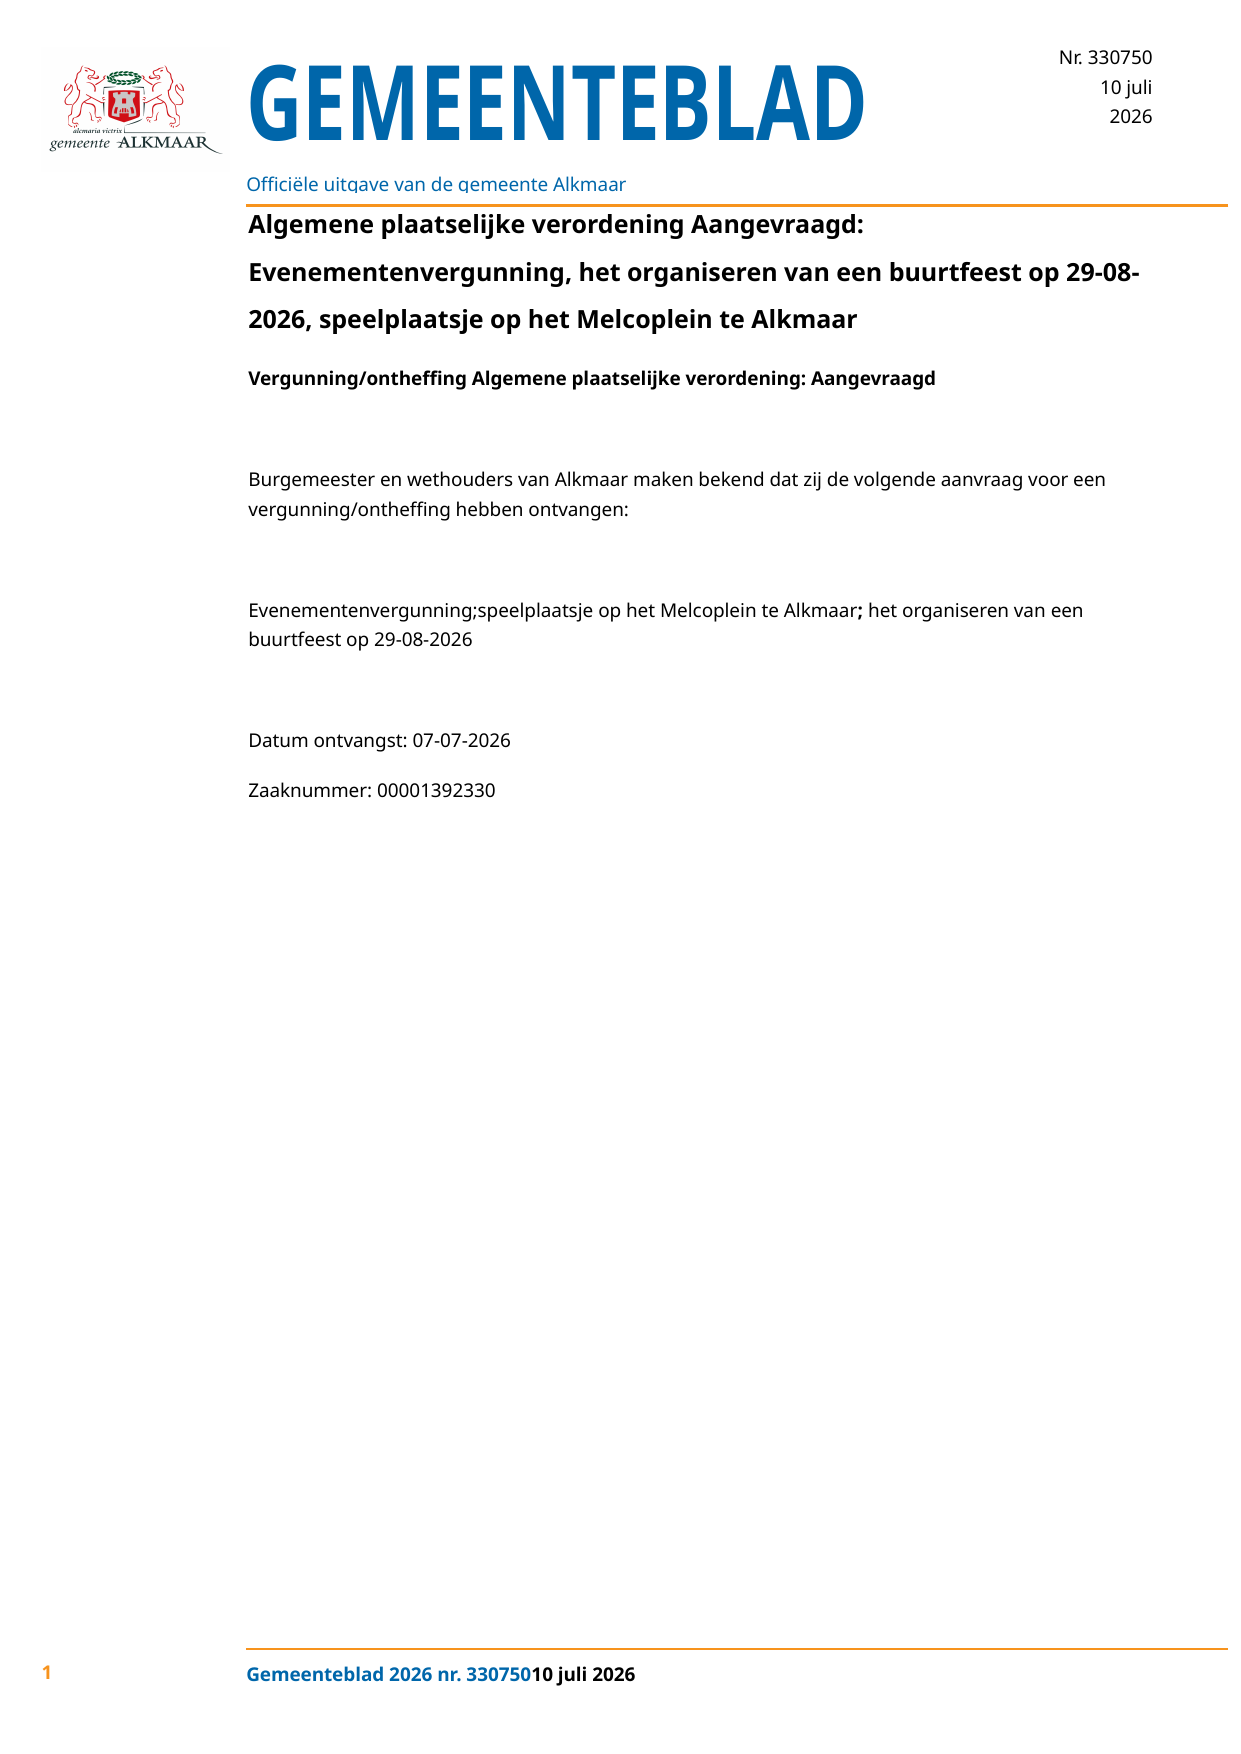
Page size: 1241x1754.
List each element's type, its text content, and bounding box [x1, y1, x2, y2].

text Zaaknummer: 00001392330 [248, 778, 1152, 803]
picture [41, 47, 231, 172]
text Vergunning/ontheffing Algemene plaatselijke verordening: Aangevraagd [248, 366, 1152, 391]
text Datum ontvangst: 07-07-2026 [248, 727, 1152, 753]
text Evenementenvergunning;speelplaatsje op het Melcoplein te Alkmaar; het organiseren van een buurtfeest op 29-08-2026 [248, 597, 1152, 652]
text Algemene plaatselijke verordening Aangevraagd: Evenementenvergunning, het organiseren van een buurtfeest op 29-08-2026, speelplaatsje op het Melcoplein te Alkmaar [248, 207, 1152, 336]
text Burgemeester en wethouders van Alkmaar maken bekend dat zij de volgende aanvraag voor een vergunning/ontheffing hebben ontvangen: [248, 466, 1152, 522]
